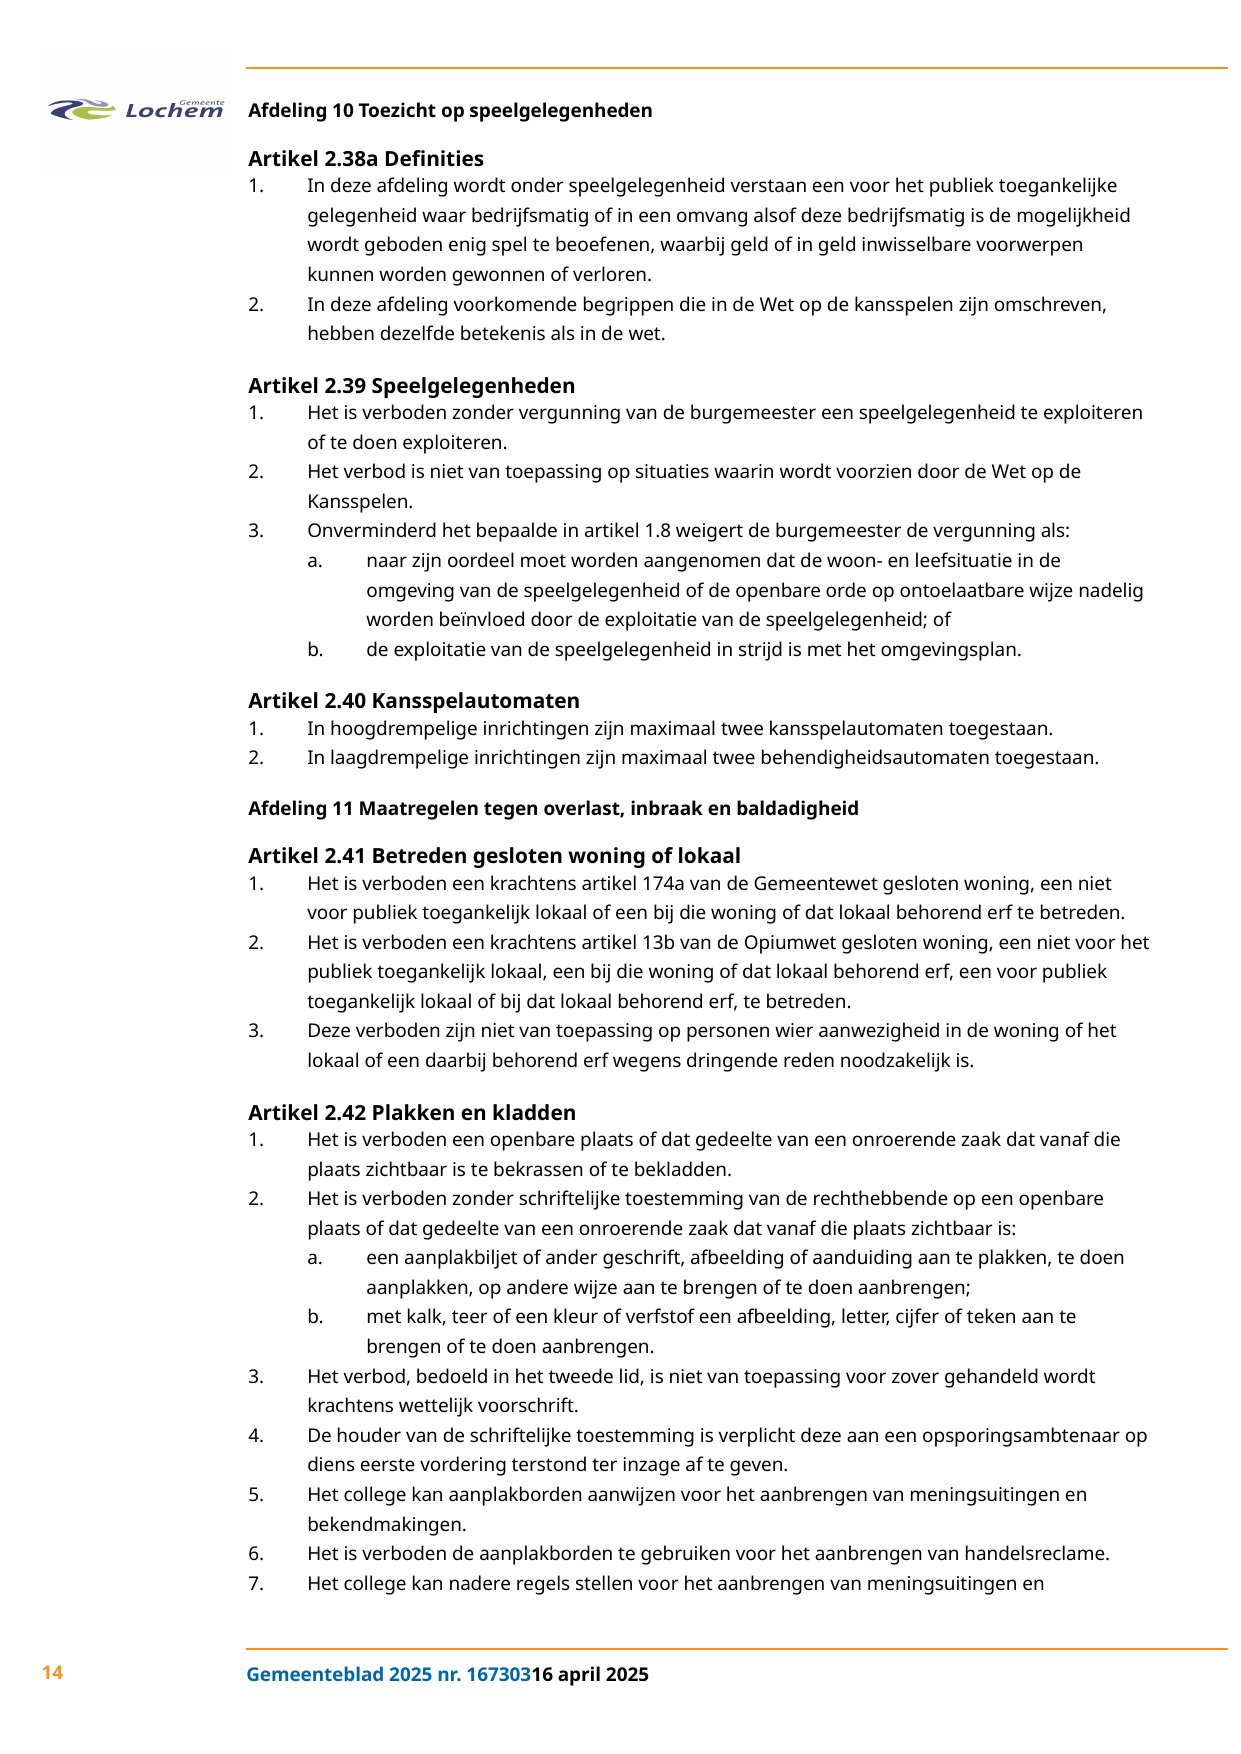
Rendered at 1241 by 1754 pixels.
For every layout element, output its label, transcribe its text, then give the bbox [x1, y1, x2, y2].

list Het is verboden een krachtens artikel 13b van de Opiumwet gesloten woning, een niet voor het publiek toegankelijk lokaal, een bij die woning of dat lokaal behorend erf, een voor publiek toegankelijk lokaal of bij dat lokaal behorend erf, te betreden. [248, 929, 1152, 1014]
list Het is verboden een krachtens artikel 174a van de Gemeentewet gesloten woning, een niet voor publiek toegankelijk lokaal of een bij die woning of dat lokaal behorend erf te betreden. [248, 870, 1152, 925]
picture [41, 47, 231, 172]
list Het is verboden een openbare plaats of dat gedeelte van een onroerende zaak dat vanaf die plaats zichtbaar is te bekrassen of te bekladden. [248, 1126, 1152, 1181]
list In hoogdrempelige inrichtingen zijn maximaal twee kansspelautomaten toegestaan. [248, 715, 1152, 741]
list een aanplakbiljet of ander geschrift, afbeelding of aanduiding aan te plakken, te doen aanplakken, op andere wijze aan te brengen of te doen aanbrengen; [307, 1244, 1152, 1300]
text Artikel 2.38a Definities [248, 144, 1152, 172]
text Afdeling 11 Maatregelen tegen overlast, inbraak en baldadigheid [248, 795, 1152, 821]
list met kalk, teer of een kleur of verfstof een afbeelding, letter, cijfer of teken aan te brengen of te doen aanbrengen. [307, 1304, 1152, 1359]
list Het is verboden zonder vergunning van de burgemeester een speelgelegenheid te exploiteren of te doen exploiteren. [248, 399, 1152, 454]
list In deze afdeling wordt onder speelgelegenheid verstaan een voor het publiek toegankelijke gelegenheid waar bedrijfsmatig of in een omvang alsof deze bedrijfsmatig is de mogelijkheid wordt geboden enig spel te beoefenen, waarbij geld of in geld inwisselbare voorwerpen kunnen worden gewonnen of verloren. [248, 172, 1152, 287]
text Artikel 2.42 Plakken en kladden [248, 1098, 1152, 1126]
list de exploitatie van de speelgelegenheid in strijd is met het omgevingsplan. [307, 636, 1152, 662]
text Artikel 2.41 Betreden gesloten woning of lokaal [248, 841, 1152, 870]
list Het is verboden zonder schriftelijke toestemming van de rechthebbende op een openbare plaats of dat gedeelte van een onroerende zaak dat vanaf die plaats zichtbaar is: [248, 1185, 1152, 1241]
list Het is verboden de aanplakborden te gebruiken voor het aanbrengen van handelsreclame. [248, 1540, 1152, 1566]
list In deze afdeling voorkomende begrippen die in de Wet op de kansspelen zijn omschreven, hebben dezelfde betekenis als in de wet. [248, 291, 1152, 346]
list Deze verboden zijn niet van toepassing op personen wier aanwezigheid in de woning of het lokaal of een daarbij behorend erf wegens dringende reden noodzakelijk is. [248, 1018, 1152, 1073]
list Het verbod, bedoeld in het tweede lid, is niet van toepassing voor zover gehandeld wordt krachtens wettelijk voorschrift. [248, 1363, 1152, 1418]
text Artikel 2.39 Speelgelegenheden [248, 371, 1152, 399]
list Onverminderd het bepaalde in artikel 1.8 weigert de burgemeester de vergunning als: [248, 518, 1152, 543]
text Afdeling 10 Toezicht op speelgelegenheden [248, 95, 1152, 123]
list naar zijn oordeel moet worden aangenomen dat de woon- en leefsituatie in de omgeving van de speelgelegenheid of de openbare orde op ontoelaatbare wijze nadelig worden beïnvloed door de exploitatie van de speelgelegenheid; of [307, 547, 1152, 632]
list In laagdrempelige inrichtingen zijn maximaal twee behendigheidsautomaten toegestaan. [248, 744, 1152, 770]
list Het verbod is niet van toepassing op situaties waarin wordt voorzien door de Wet op de Kansspelen. [248, 458, 1152, 514]
list Het college kan aanplakborden aanwijzen voor het aanbrengen van meningsuitingen en bekendmakingen. [248, 1481, 1152, 1536]
list De houder van de schriftelijke toestemming is verplicht deze aan een opsporingsambtenaar op diens eerste vordering terstond ter inzage af te geven. [248, 1422, 1152, 1477]
list Het college kan nadere regels stellen voor het aanbrengen van meningsuitingen en [248, 1570, 1152, 1596]
text Artikel 2.40 Kansspelautomaten [248, 686, 1152, 715]
